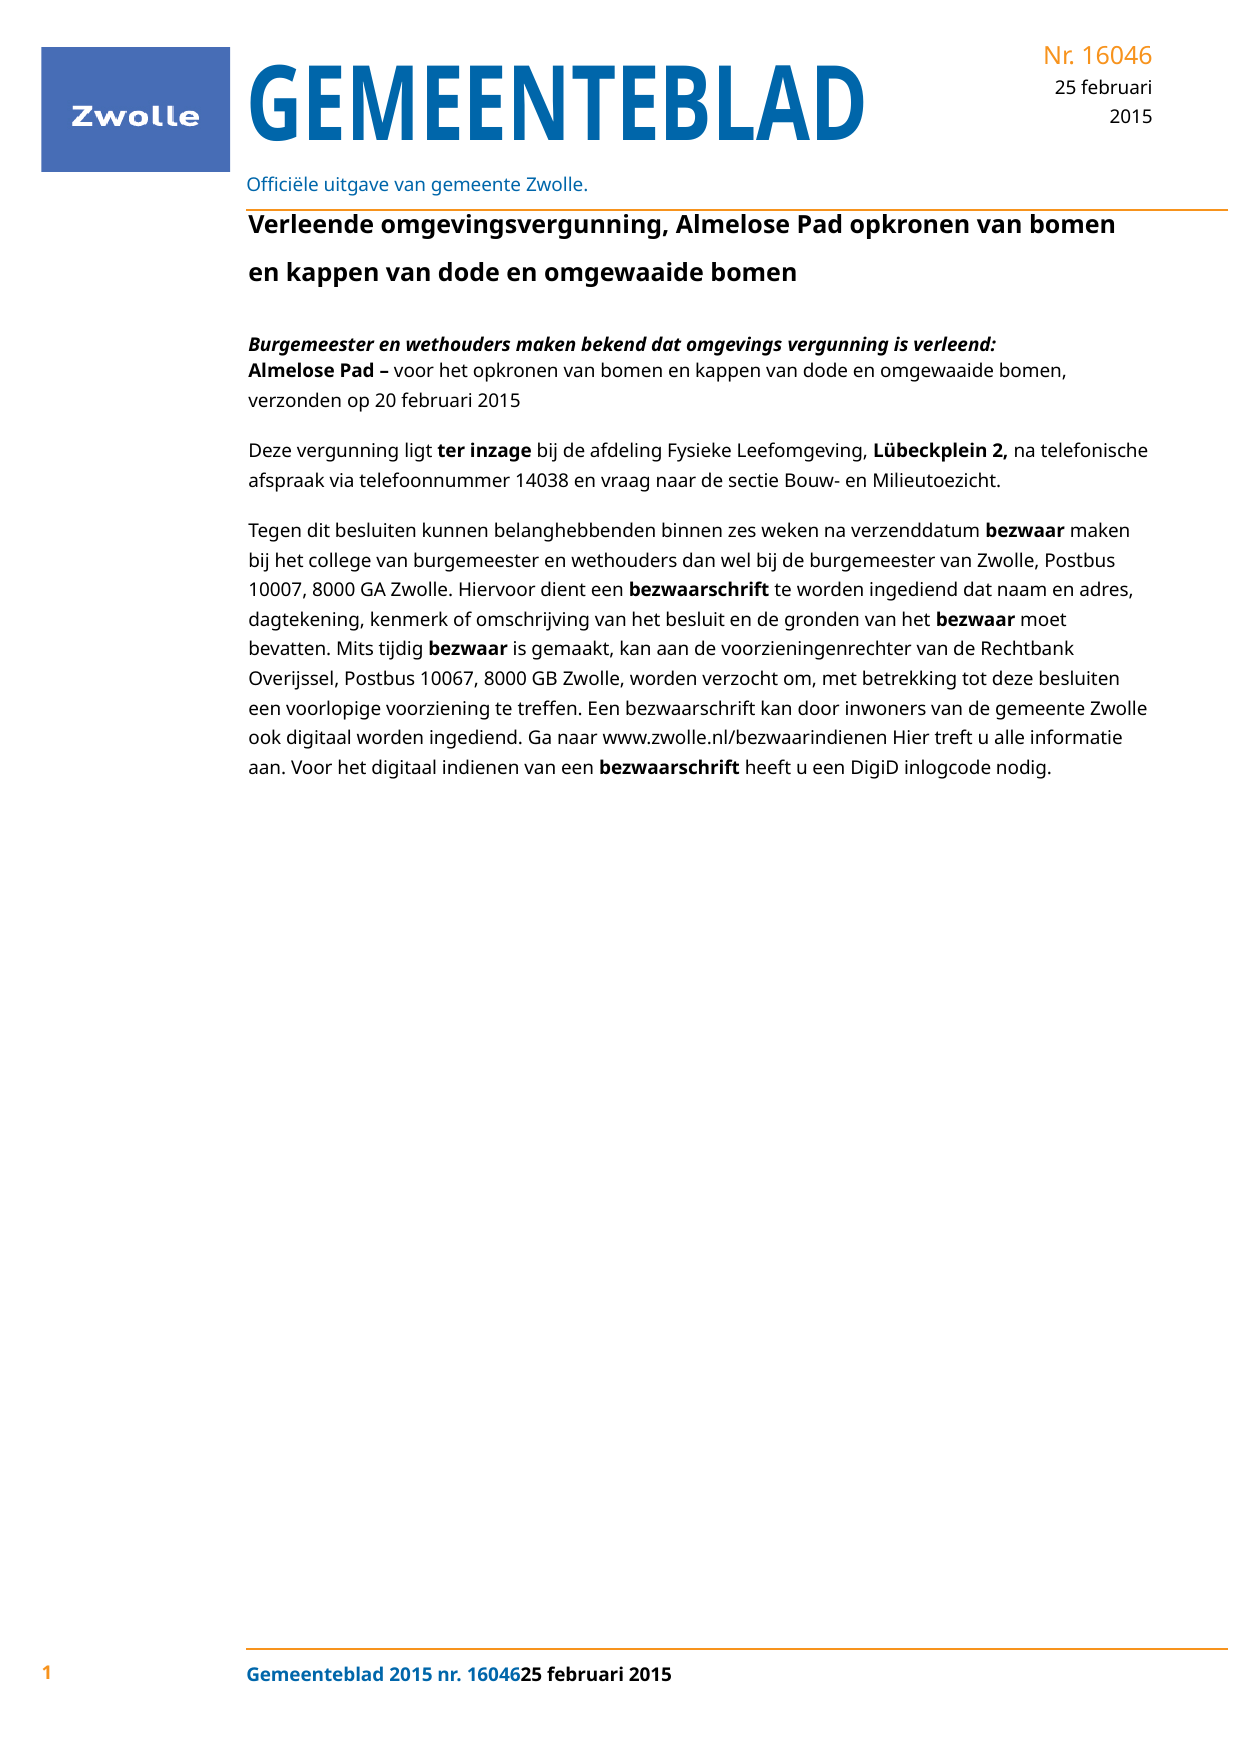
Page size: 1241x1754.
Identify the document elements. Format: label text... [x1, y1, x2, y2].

text Deze vergunning ligt ter inzage bij de afdeling Fysieke Leefomgeving, Lübeckplein 2, na telefonische afspraak via telefoonnummer 14038 en vraag naar de sectie Bouw- en Milieutoezicht. [248, 437, 1152, 492]
text Tegen dit besluiten kunnen belanghebbenden binnen zes weken na verzenddatum bezwaar maken bij het college van burgemeester en wethouders dan wel bij de burgemeester van Zwolle, Postbus 10007, 8000 GA Zwolle. Hiervoor dient een bezwaarschrift te worden ingediend dat naam en adres, dagtekening, kenmerk of omschrijving van het besluit en de gronden van het bezwaar moet bevatten. Mits tijdig bezwaar is gemaakt, kan aan de voorzieningenrechter van de Rechtbank Overijssel, Postbus 10067, 8000 GB Zwolle, worden verzocht om, met betrekking tot deze besluiten een voorlopige voorziening te treffen. Een bezwaarschrift kan door inwoners van de gemeente Zwolle ook digitaal worden ingediend. Ga naar www.zwolle.nl/bezwaarindienen Hier treft u alle informatie aan. Voor het digitaal indienen van een bezwaarschrift heeft u een DigiD inlogcode nodig. [248, 517, 1152, 779]
text Verleende omgevingsvergunning, Almelose Pad opkronen van bomen en kappen van dode en omgewaaide bomen [248, 211, 1152, 288]
picture [41, 47, 231, 172]
text Almelose Pad – voor het opkronen van bomen en kappen van dode en omgewaaide bomen, verzonden op 20 februari 2015 [248, 357, 1152, 412]
text Burgemeester en wethouders maken bekend dat omgevings vergunning is verleend: [248, 331, 1152, 357]
